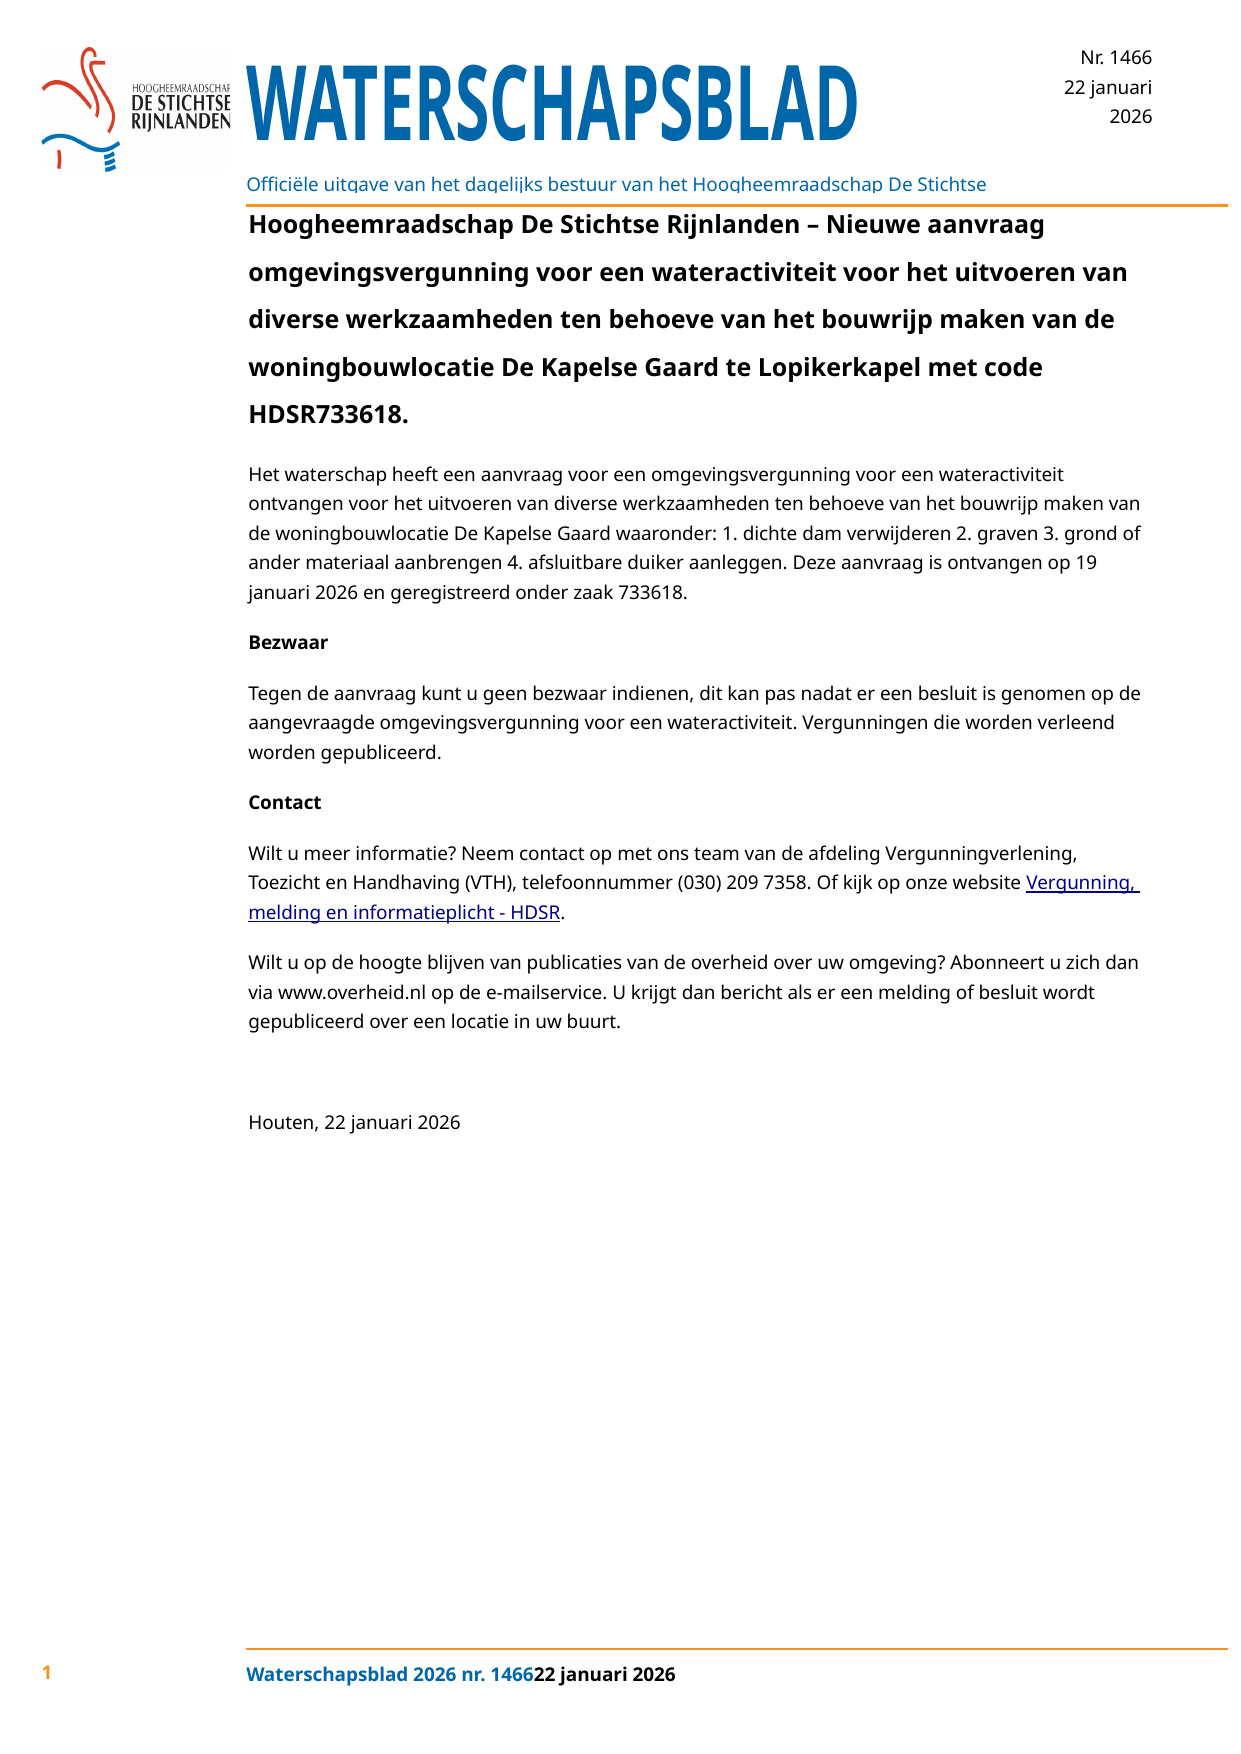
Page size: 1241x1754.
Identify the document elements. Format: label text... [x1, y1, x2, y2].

text Contact [248, 789, 1152, 815]
text Tegen de aanvraag kunt u geen bezwaar indienen, dit kan pas nadat er een besluit is genomen op de aangevraagde omgevingsvergunning voor een wateractiviteit. Vergunningen die worden verleend worden gepubliceerd. [248, 680, 1152, 765]
text Wilt u op de hoogte blijven van publicaties van de overheid over uw omgeving? Abonneert u zich dan via www.overheid.nl op de e-mailservice. U krijgt dan bericht als er een melding of besluit wordt gepubliceerd over een locatie in uw buurt. [248, 949, 1152, 1034]
text Het waterschap heeft een aanvraag voor een omgevingsvergunning voor een wateractiviteit ontvangen voor het uitvoeren van diverse werkzaamheden ten behoeve van het bouwrijp maken van de woningbouwlocatie De Kapelse Gaard waaronder: 1. dichte dam verwijderen 2. graven 3. grond of ander materiaal aanbrengen 4. afsluitbare duiker aanleggen. Deze aanvraag is ontvangen op 19 januari 2026 en geregistreerd onder zaak 733618. [248, 461, 1152, 605]
text Bezwaar [248, 629, 1152, 655]
text Hoogheemraadschap De Stichtse Rijnlanden – Nieuwe aanvraag omgevingsvergunning voor een wateractiviteit voor het uitvoeren van diverse werkzaamheden ten behoeve van het bouwrijp maken van de woningbouwlocatie De Kapelse Gaard te Lopikerkapel met code HDSR733618. [248, 207, 1152, 431]
text Wilt u meer informatie? Neem contact op met ons team van de afdeling Vergunningverlening, Toezicht en Handhaving (VTH), telefoonnummer (030) 209 7358. Of kijk op onze website Vergunning, melding en informatieplicht - HDSR. [248, 840, 1152, 925]
text Houten, 22 januari 2026 [248, 1109, 1152, 1135]
picture [41, 47, 231, 172]
